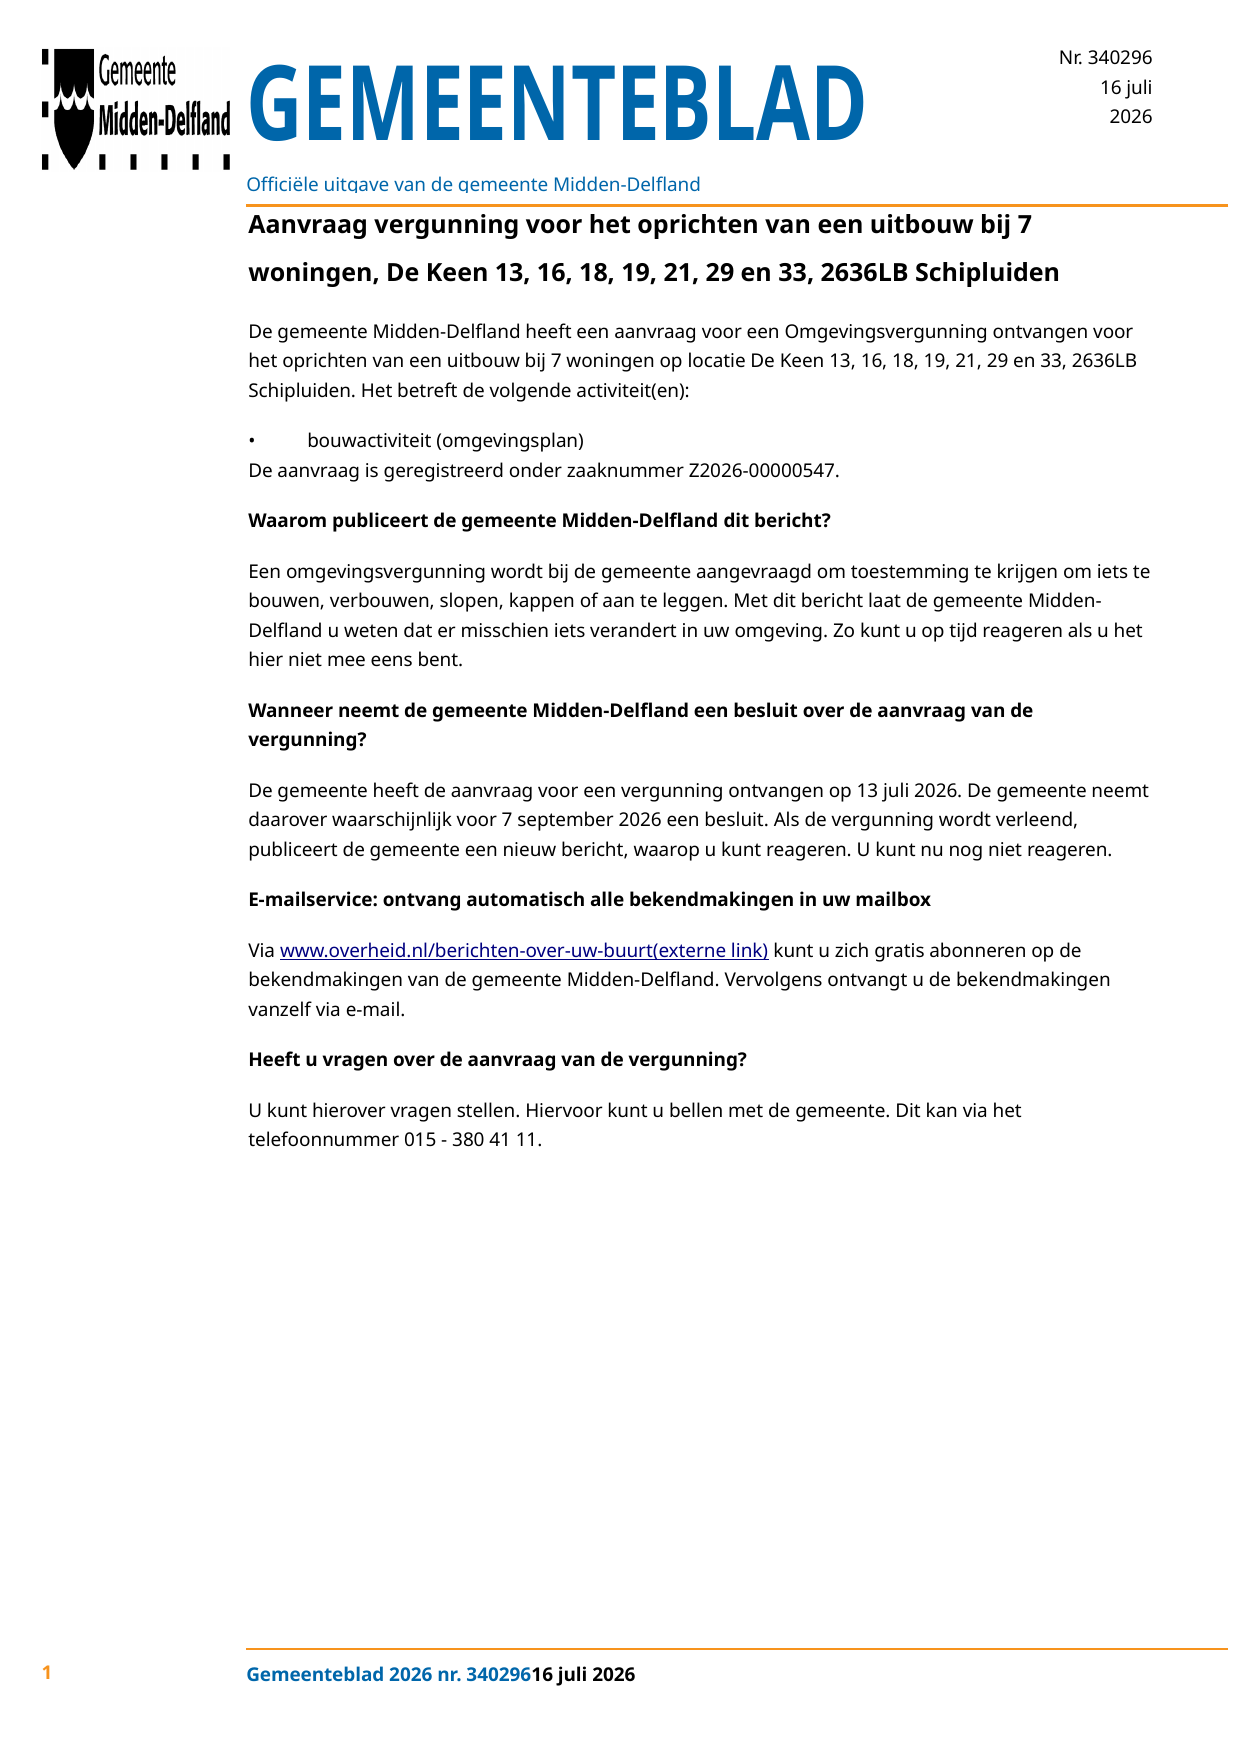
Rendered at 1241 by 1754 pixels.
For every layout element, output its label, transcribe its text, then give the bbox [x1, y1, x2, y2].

list bouwactiviteit (omgevingsplan) [248, 427, 1152, 453]
text Via www.overheid.nl/berichten-over-uw-buurt(externe link) kunt u zich gratis abonneren op de bekendmakingen van de gemeente Midden-Delfland. Vervolgens ontvangt u de bekendmakingen vanzelf via e-mail. [248, 937, 1152, 1022]
picture [41, 47, 231, 172]
text E-mailservice: ontvang automatisch alle bekendmakingen in uw mailbox [248, 887, 1152, 912]
text Wanneer neemt de gemeente Midden-Delfland een besluit over de aanvraag van de vergunning? [248, 697, 1152, 752]
text Een omgevingsvergunning wordt bij de gemeente aangevraagd om toestemming te krijgen om iets te bouwen, verbouwen, slopen, kappen of aan te leggen. Met dit bericht laat de gemeente Midden-Delfland u weten dat er misschien iets verandert in uw omgeving. Zo kunt u op tijd reageren als u het hier niet mee eens bent. [248, 558, 1152, 672]
text De aanvraag is geregistreerd onder zaaknummer Z2026-00000547. [248, 457, 1152, 483]
text Aanvraag vergunning voor het oprichten van een uitbouw bij 7 woningen, De Keen 13, 16, 18, 19, 21, 29 en 33, 2636LB Schipluiden [248, 207, 1152, 288]
text De gemeente heeft de aanvraag voor een vergunning ontvangen op 13 juli 2026. De gemeente neemt daarover waarschijnlijk voor 7 september 2026 een besluit. Als de vergunning wordt verleend, publiceert de gemeente een nieuw bericht, waarop u kunt reageren. U kunt nu nog niet reageren. [248, 777, 1152, 862]
text Heeft u vragen over de aanvraag van de vergunning? [248, 1047, 1152, 1072]
text Waarom publiceert de gemeente Midden-Delfland dit bericht? [248, 507, 1152, 533]
text De gemeente Midden-Delfland heeft een aanvraag voor een Omgevingsvergunning ontvangen voor het oprichten van een uitbouw bij 7 woningen op locatie De Keen 13, 16, 18, 19, 21, 29 en 33, 2636LB Schipluiden. Het betreft de volgende activiteit(en): [248, 318, 1152, 403]
text U kunt hierover vragen stellen. Hiervoor kunt u bellen met de gemeente. Dit kan via het telefoonnummer 015 - 380 41 11. [248, 1097, 1152, 1152]
